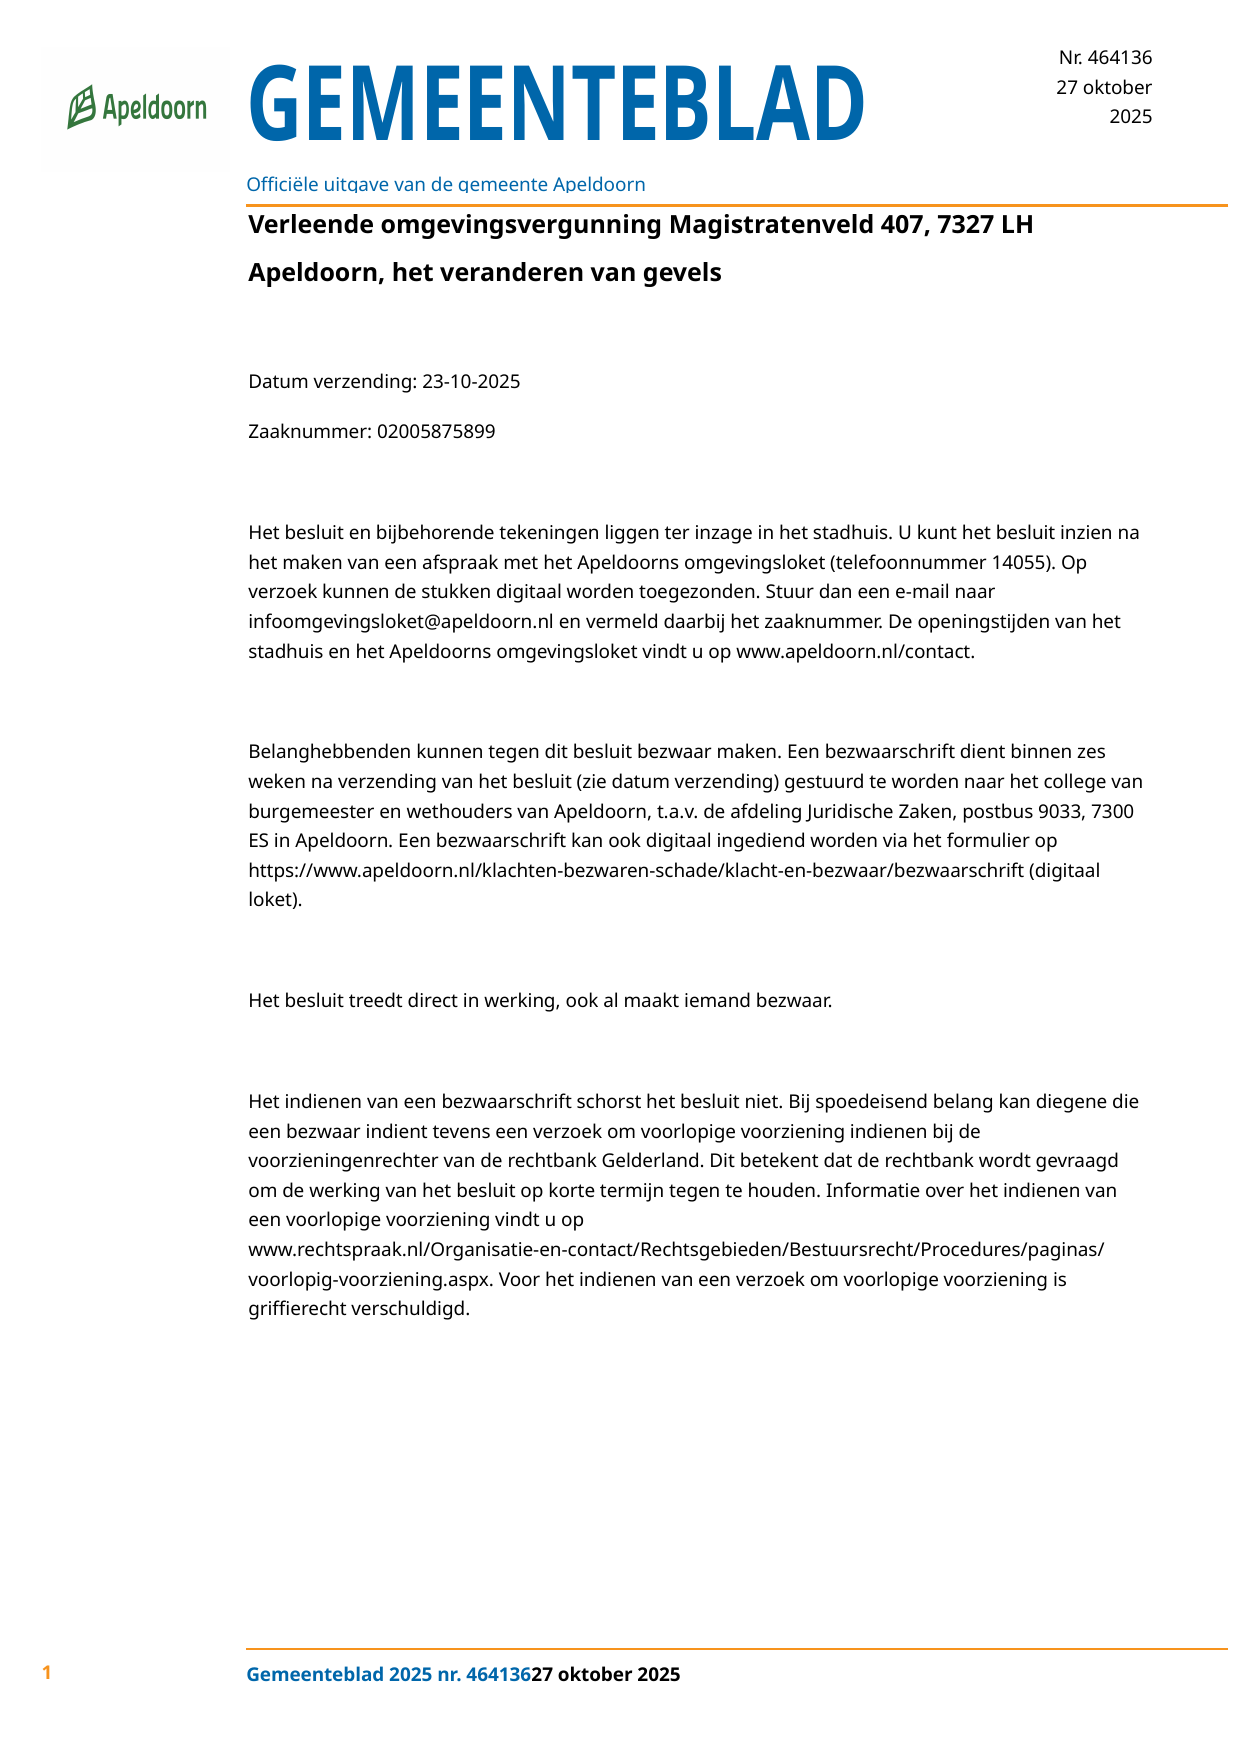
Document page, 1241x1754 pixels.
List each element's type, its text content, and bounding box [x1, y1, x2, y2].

text Het indienen van een bezwaarschrift schorst het besluit niet. Bij spoedeisend belang kan diegene die een bezwaar indient tevens een verzoek om voorlopige voorziening indienen bij de voorzieningenrechter van de rechtbank Gelderland. Dit betekent dat de rechtbank wordt gevraagd om de werking van het besluit op korte termijn tegen te houden. Informatie over het indienen van een voorlopige voorziening vindt u op www.rechtspraak.nl/Organisatie-en-contact/Rechtsgebieden/Bestuursrecht/Procedures/paginas/voorlopig-voorziening.aspx. Voor het indienen van een verzoek om voorlopige voorziening is griffierecht verschuldigd. [248, 1088, 1152, 1321]
text Het besluit treedt direct in werking, ook al maakt iemand bezwaar. [248, 987, 1152, 1013]
text Zaaknummer: 02005875899 [248, 419, 1152, 444]
text Belanghebbenden kunnen tegen dit besluit bezwaar maken. Een bezwaarschrift dient binnen zes weken na verzending van het besluit (zie datum verzending) gestuurd te worden naar het college van burgemeester en wethouders van Apeldoorn, t.a.v. de afdeling Juridische Zaken, postbus 9033, 7300 ES in Apeldoorn. Een bezwaarschrift kan ook digitaal ingediend worden via het formulier op https://www.apeldoorn.nl/klachten-bezwaren-schade/klacht-en-bezwaar/bezwaarschrift (digitaal loket). [248, 739, 1152, 912]
picture [41, 47, 231, 172]
text Het besluit en bijbehorende tekeningen liggen ter inzage in het stadhuis. U kunt het besluit inzien na het maken van een afspraak met het Apeldoorns omgevingsloket (telefoonnummer 14055). Op verzoek kunnen de stukken digitaal worden toegezonden. Stuur dan een e-mail naar infoomgevingsloket@apeldoorn.nl en vermeld daarbij het zaaknummer. De openingstijden van het stadhuis en het Apeldoorns omgevingsloket vindt u op www.apeldoorn.nl/contact. [248, 519, 1152, 664]
text Datum verzending: 23-10-2025 [248, 368, 1152, 394]
text Verleende omgevingsvergunning Magistratenveld 407, 7327 LH Apeldoorn, het veranderen van gevels [248, 207, 1152, 288]
